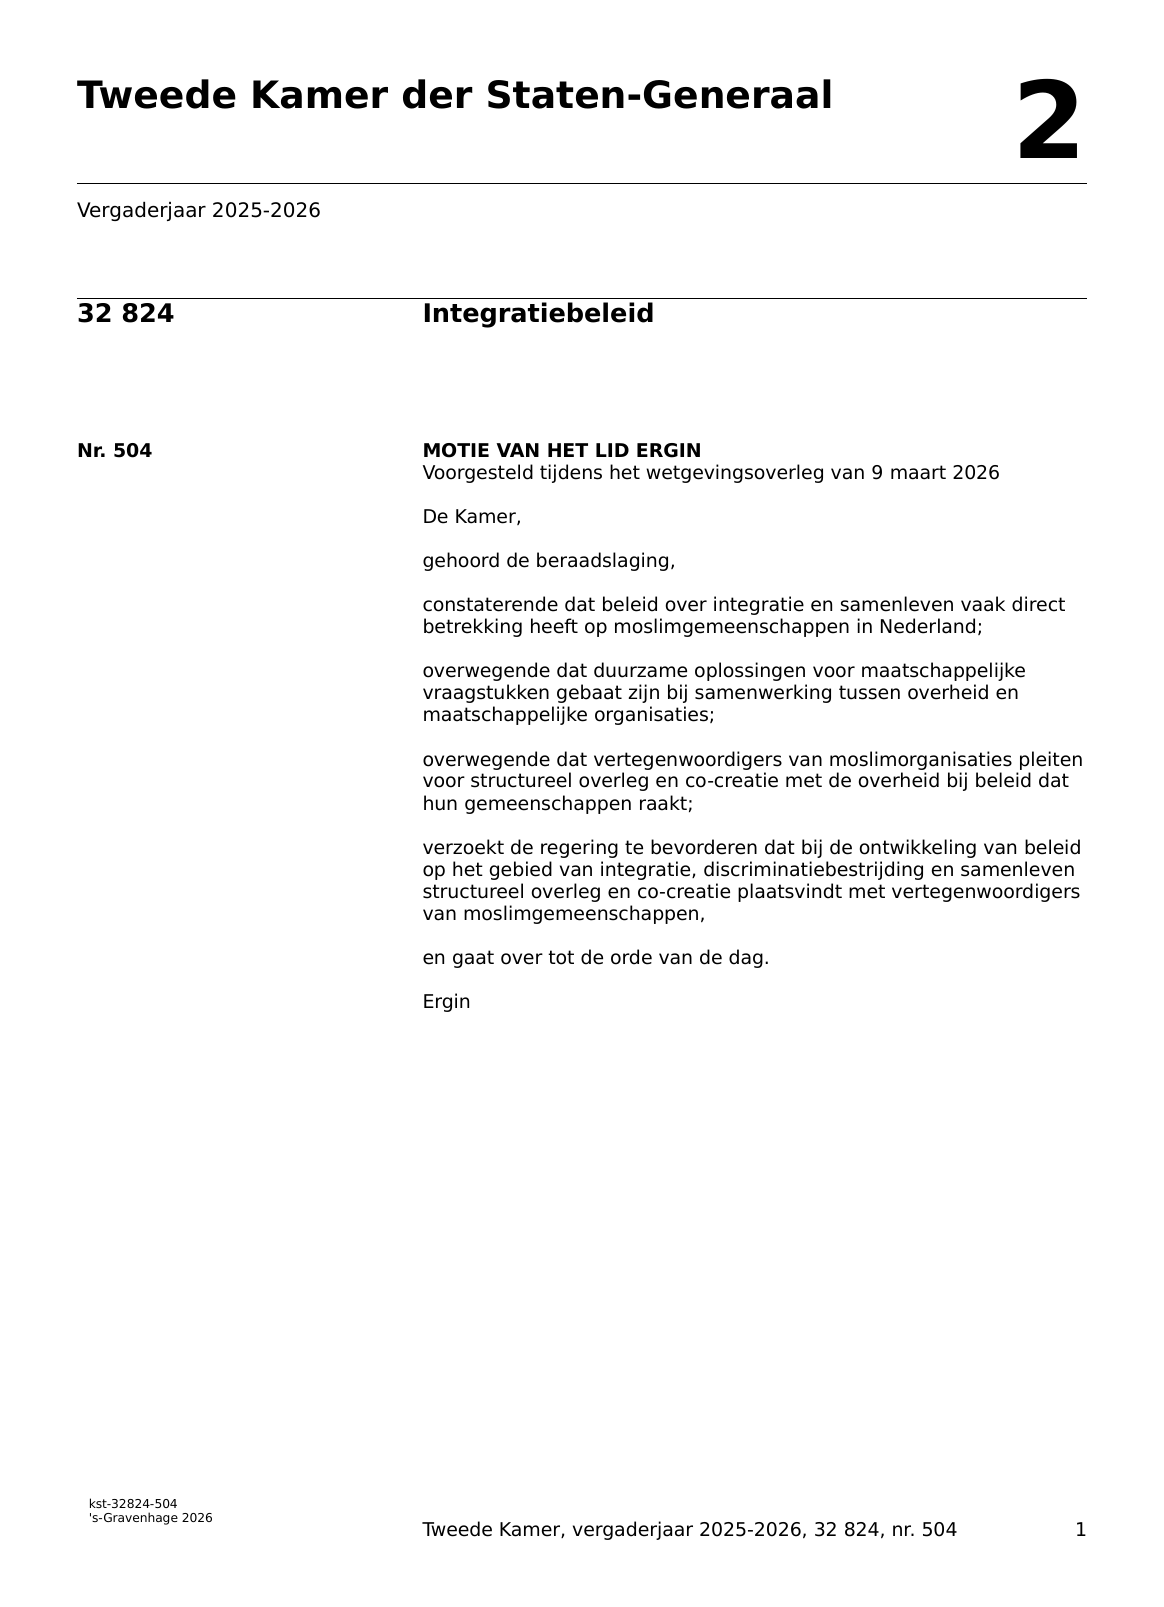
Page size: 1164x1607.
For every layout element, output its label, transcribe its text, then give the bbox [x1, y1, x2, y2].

text Voorgesteld tijdens het wetgevingsoverleg van 9 maart 2026 [422, 462, 1087, 484]
text kst-32824-504 [88, 1497, 323, 1511]
text Ergin [422, 991, 1087, 1013]
subtitle 32 824 Integratiebeleid [77, 299, 1087, 329]
table_cell Vergaderjaar 2025-2026 [77, 184, 1087, 298]
subtitle Nr. 504 MOTIE VAN HET LID ERGIN [77, 440, 1087, 462]
table_header Tweede Kamer der Staten-Generaal [77, 59, 886, 183]
text overwegende dat vertegenwoordigers van moslimorganisaties pleiten voor structureel overleg en co-creatie met de overheid bij beleid dat hun gemeenschappen raakt; [422, 748, 1087, 814]
text constaterende dat beleid over integratie en samenleven vaak direct betrekking heeft op moslimgemeenschappen in Nederland; [422, 594, 1087, 638]
text De Kamer, [422, 506, 1087, 528]
table_header 2 [886, 59, 1087, 183]
text 's-Gravenhage 2026 [88, 1511, 323, 1525]
text gehoord de beraadslaging, [422, 550, 1087, 572]
text en gaat over tot de orde van de dag. [422, 947, 1087, 969]
text overwegende dat duurzame oplossingen voor maatschappelijke vraagstukken gebaat zijn bij samenwerking tussen overheid en maatschappelijke organisaties; [422, 660, 1087, 726]
text verzoekt de regering te bevorderen dat bij de ontwikkeling van beleid op het gebied van integratie, discriminatiebestrijding en samenleven structureel overleg en co-creatie plaatsvindt met vertegenwoordigers van moslimgemeenschappen, [422, 837, 1087, 924]
